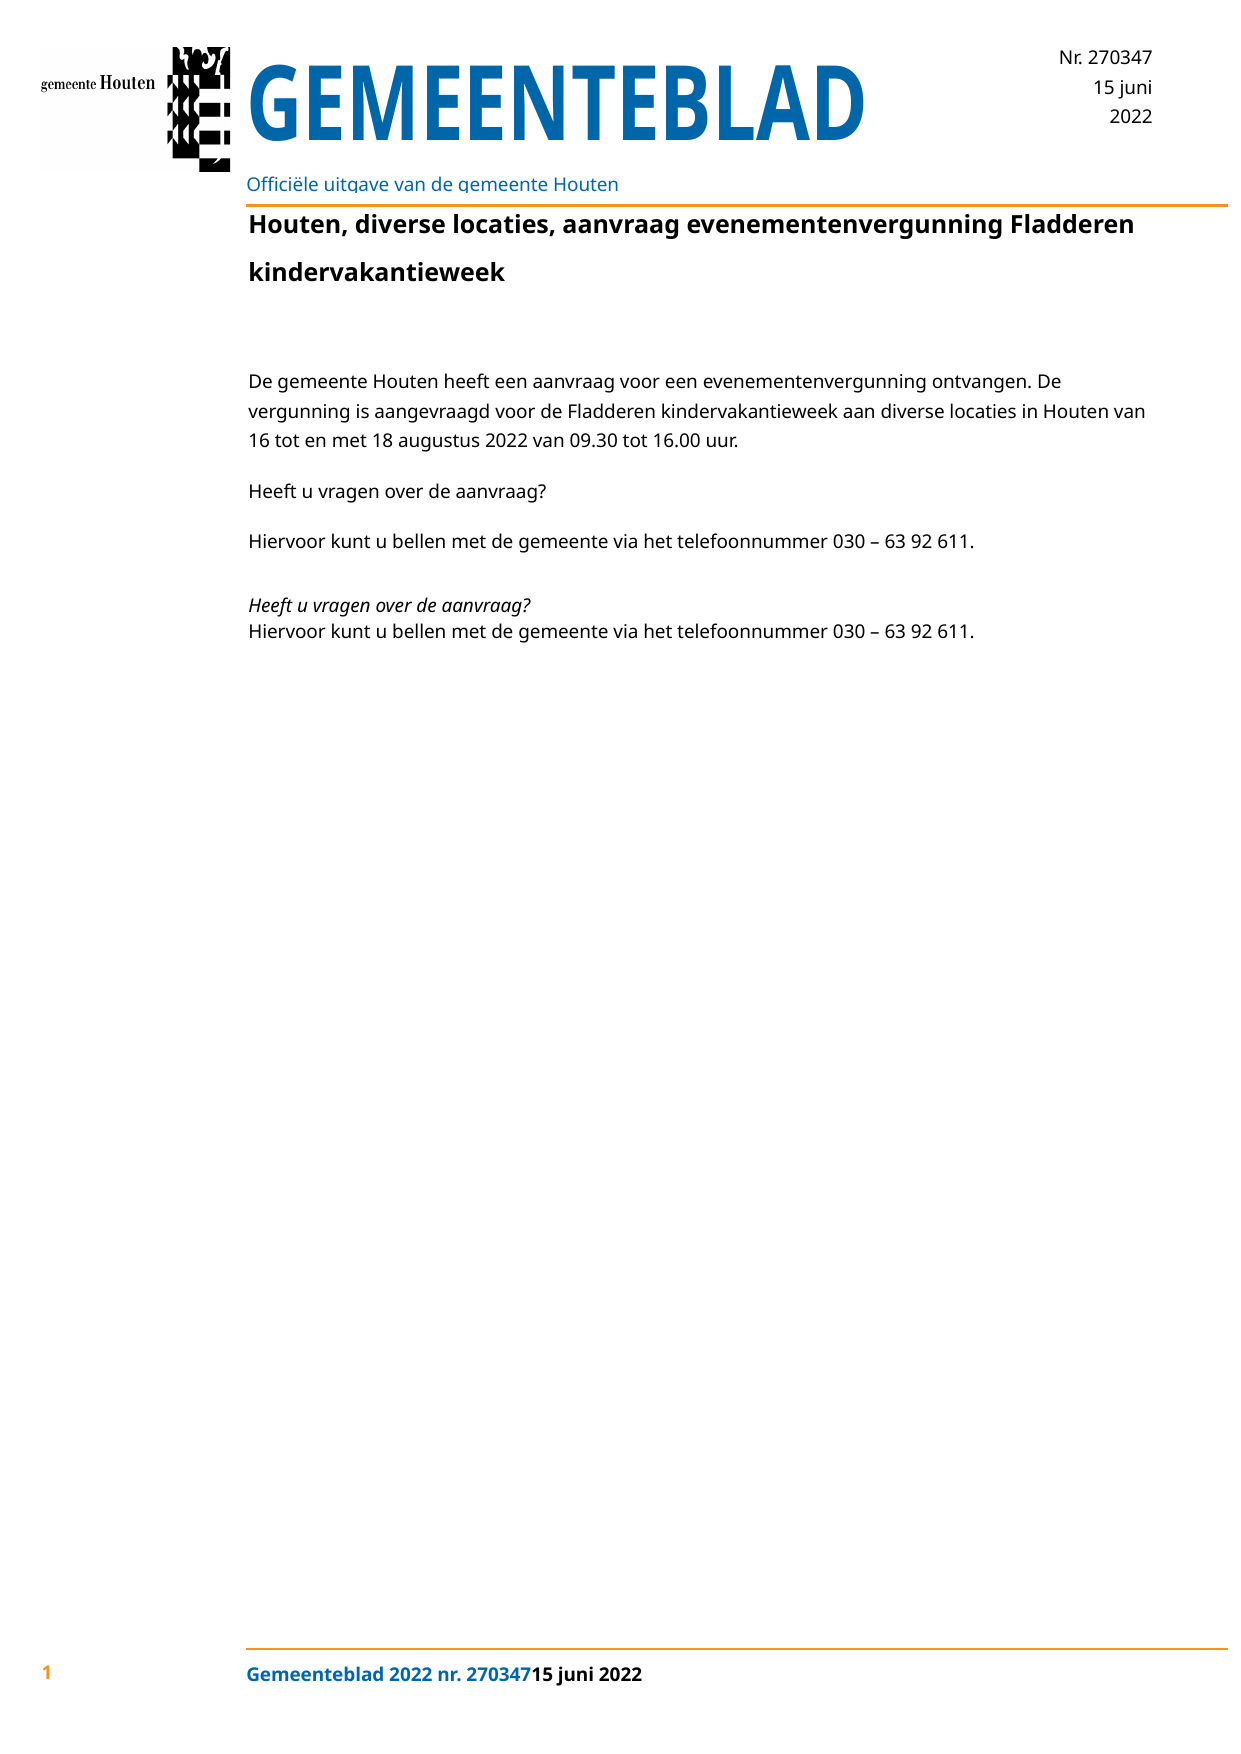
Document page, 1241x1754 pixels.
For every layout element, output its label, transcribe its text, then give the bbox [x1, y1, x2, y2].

text Hiervoor kunt u bellen met de gemeente via het telefoonnummer 030 – 63 92 611. [248, 618, 1152, 644]
text Heeft u vragen over de aanvraag? [248, 478, 1152, 504]
text De gemeente Houten heeft een aanvraag voor een evenementenvergunning ontvangen. De vergunning is aangevraagd voor de Fladderen kindervakantieweek aan diverse locaties in Houten van 16 tot en met 18 augustus 2022 van 09.30 tot 16.00 uur. [248, 368, 1152, 453]
text Hiervoor kunt u bellen met de gemeente via het telefoonnummer 030 – 63 92 611. [248, 528, 1152, 554]
text Heeft u vragen over de aanvraag? [248, 592, 1152, 618]
text Houten, diverse locaties, aanvraag evenementenvergunning Fladderen kindervakantieweek [248, 207, 1152, 288]
picture [41, 47, 231, 172]
